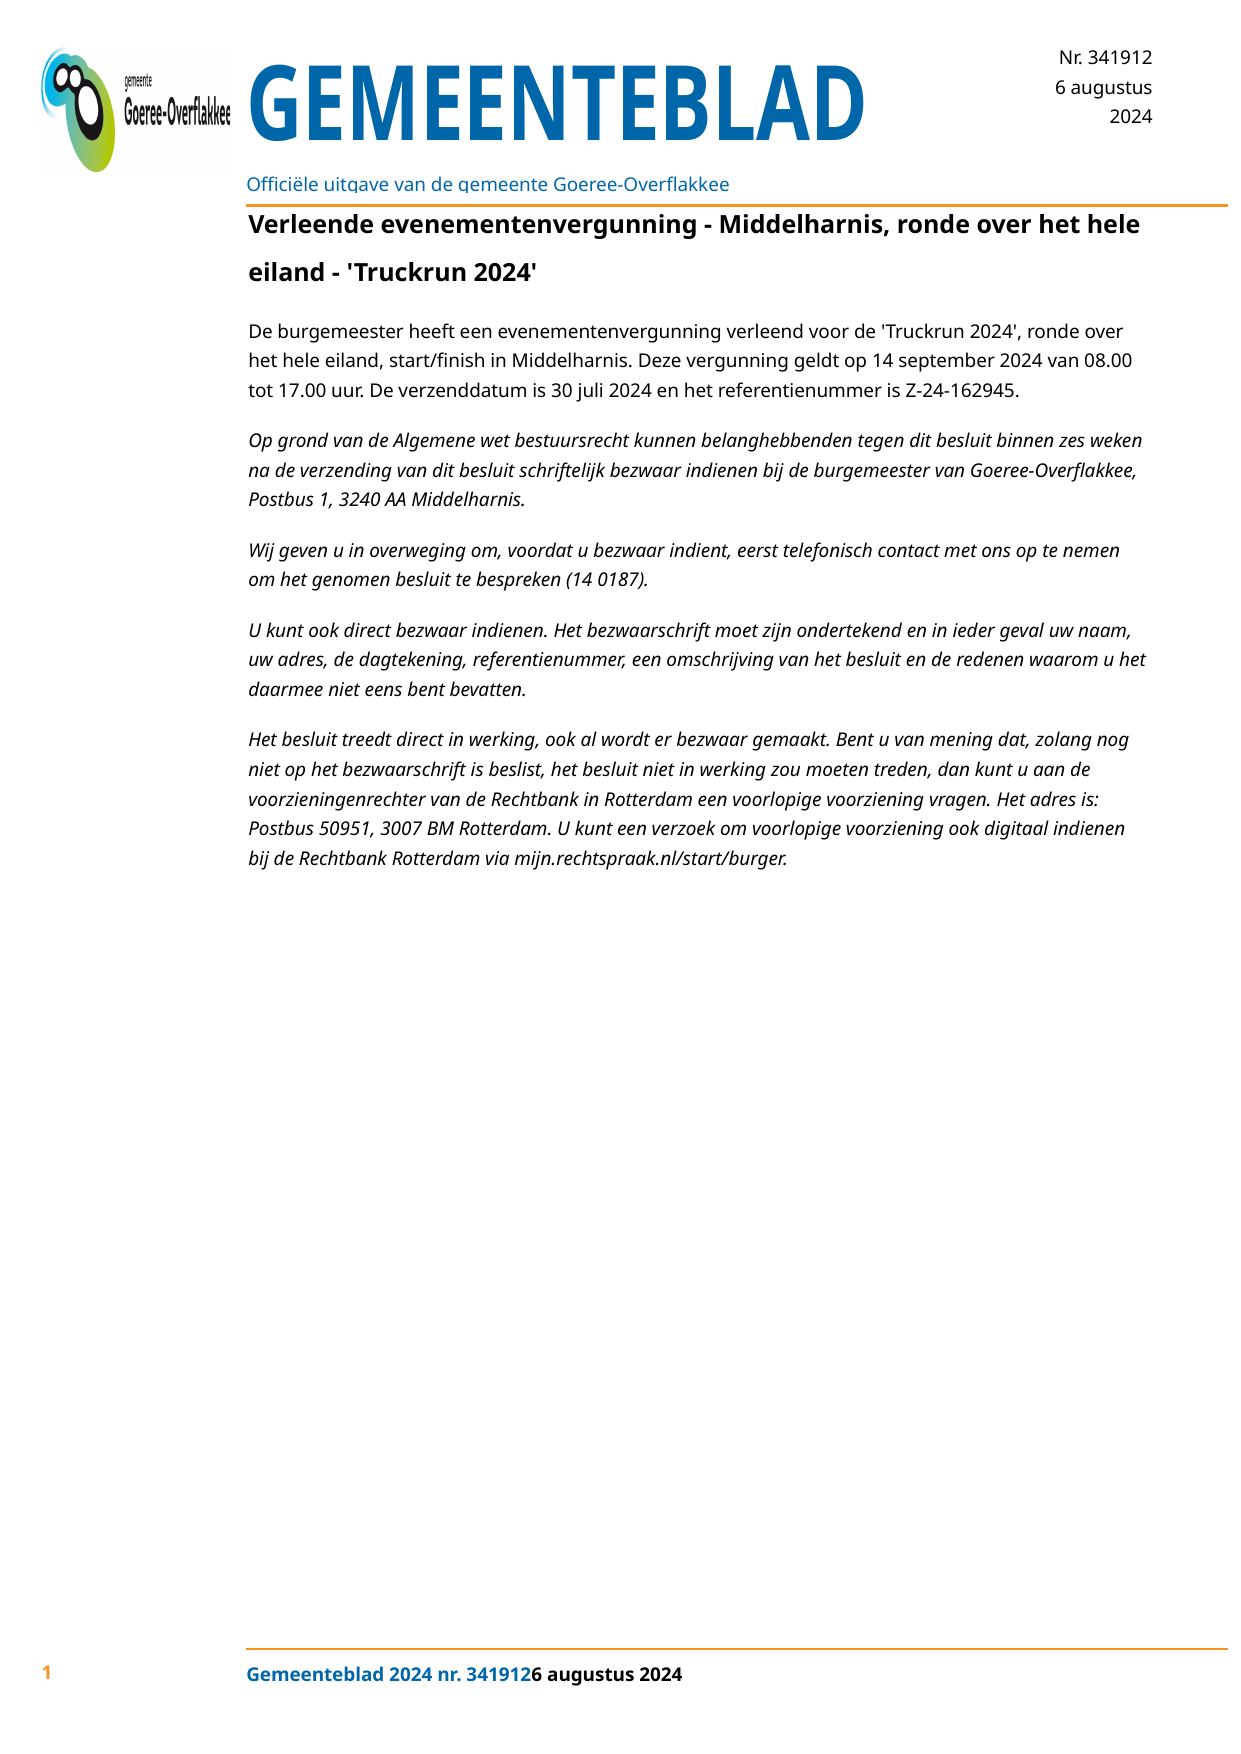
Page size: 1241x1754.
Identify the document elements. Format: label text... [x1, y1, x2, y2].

text U kunt ook direct bezwaar indienen. Het bezwaarschrift moet zijn ondertekend en in ieder geval uw naam, uw adres, de dagtekening, referentienummer, een omschrijving van het besluit en de redenen waarom u het daarmee niet eens bent bevatten. [248, 617, 1152, 702]
picture [41, 47, 231, 172]
text Op grond van de Algemene wet bestuursrecht kunnen belanghebbenden tegen dit besluit binnen zes weken na de verzending van dit besluit schriftelijk bezwaar indienen bij de burgemeester van Goeree-Overflakkee, Postbus 1, 3240 AA Middelharnis. [248, 427, 1152, 512]
text Wij geven u in overweging om, voordat u bezwaar indient, eerst telefonisch contact met ons op te nemen om het genomen besluit te bespreken (14 0187). [248, 537, 1152, 592]
text Verleende evenementenvergunning - Middelharnis, ronde over het hele eiland - 'Truckrun 2024' [248, 207, 1152, 288]
text De burgemeester heeft een evenementenvergunning verleend voor de 'Truckrun 2024', ronde over het hele eiland, start/finish in Middelharnis. Deze vergunning geldt op 14 september 2024 van 08.00 tot 17.00 uur. De verzenddatum is 30 juli 2024 en het referentienummer is Z-24-162945. [248, 318, 1152, 403]
text Het besluit treedt direct in werking, ook al wordt er bezwaar gemaakt. Bent u van mening dat, zolang nog niet op het bezwaarschrift is beslist, het besluit niet in werking zou moeten treden, dan kunt u aan de voorzieningenrechter van de Rechtbank in Rotterdam een voorlopige voorziening vragen. Het adres is: Postbus 50951, 3007 BM Rotterdam. U kunt een verzoek om voorlopige voorziening ook digitaal indienen bij de Rechtbank Rotterdam via mijn.rechtspraak.nl/start/burger. [248, 727, 1152, 871]
